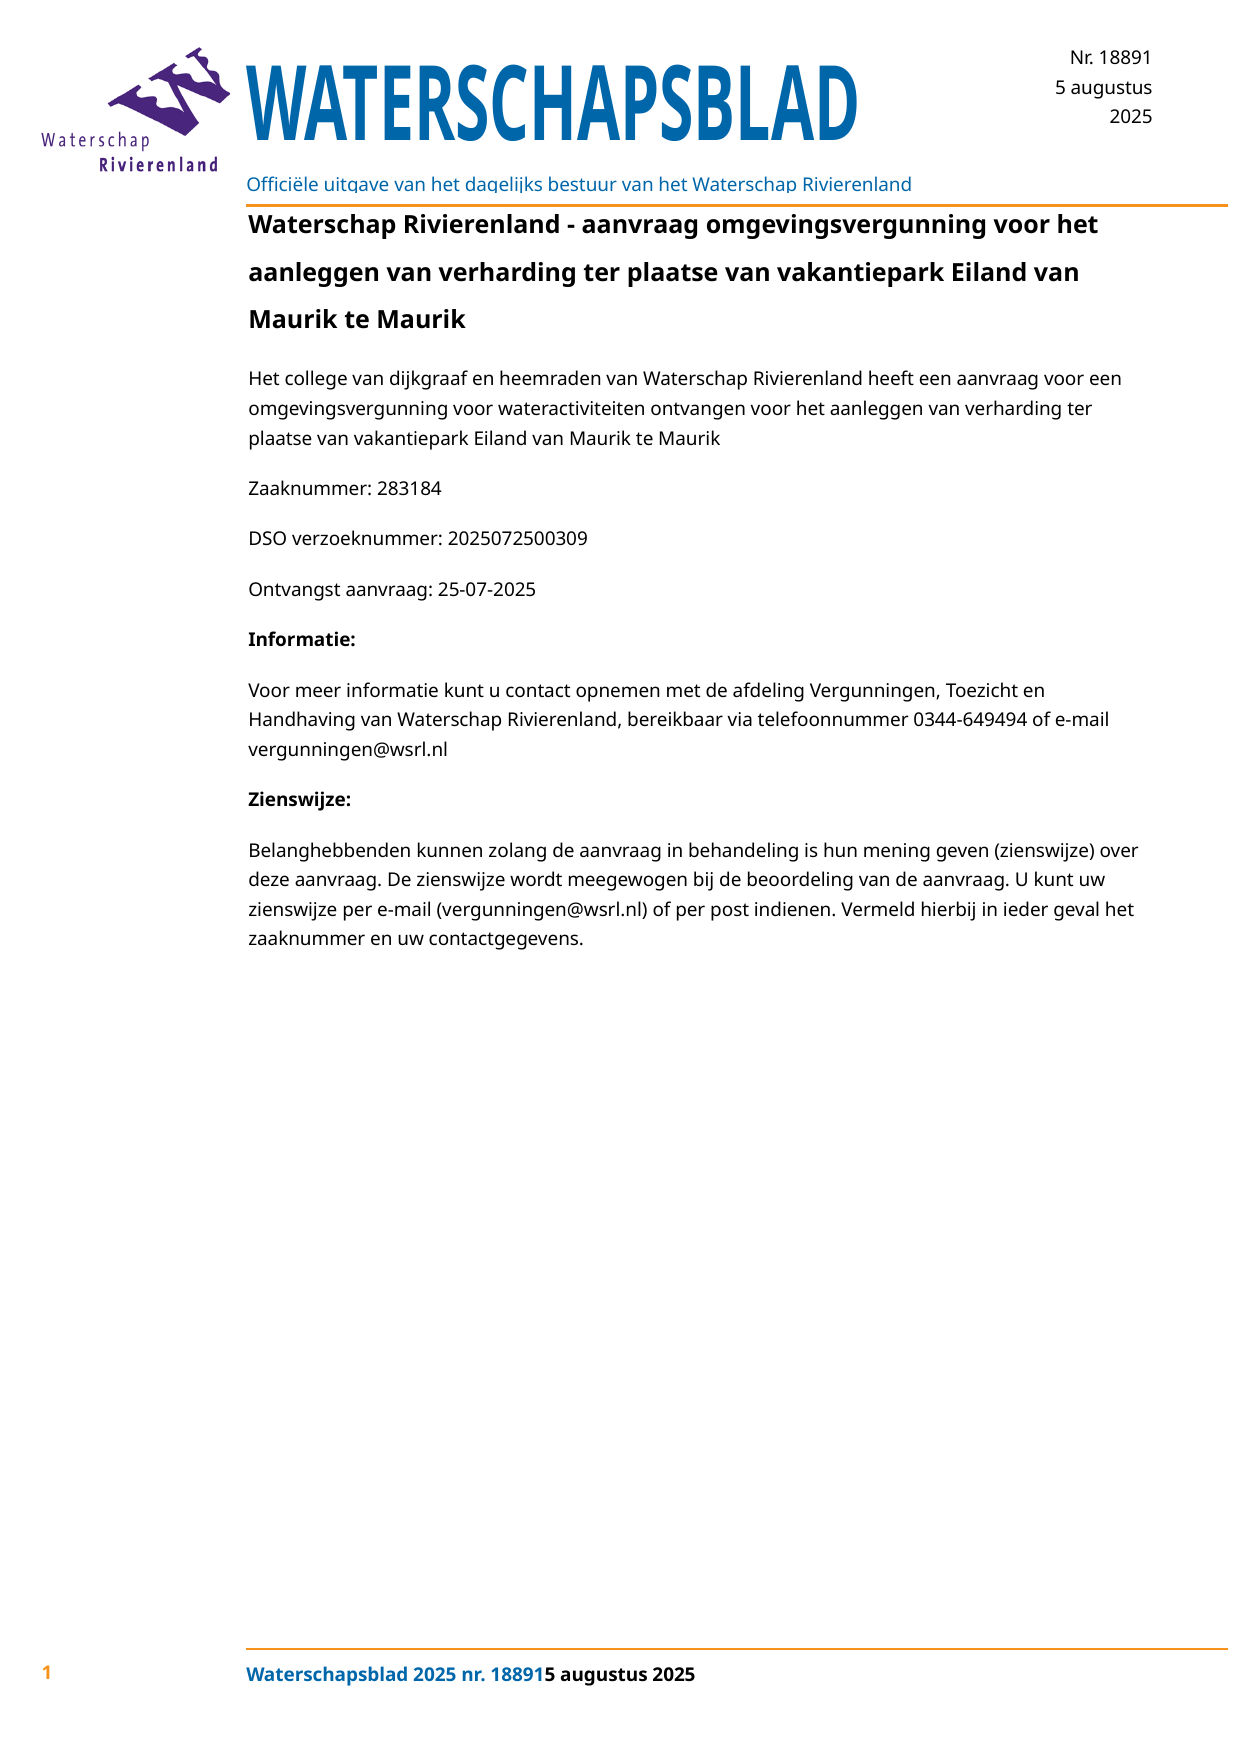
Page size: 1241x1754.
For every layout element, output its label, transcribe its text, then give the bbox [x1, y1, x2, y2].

text Informatie: [248, 626, 1152, 652]
text Het college van dijkgraaf en heemraden van Waterschap Rivierenland heeft een aanvraag voor een omgevingsvergunning voor wateractiviteiten ontvangen voor het aanleggen van verharding ter plaatse van vakantiepark Eiland van Maurik te Maurik [248, 366, 1152, 450]
text Ontvangst aanvraag: 25-07-2025 [248, 576, 1152, 602]
text Belanghebbenden kunnen zolang de aanvraag in behandeling is hun mening geven (zienswijze) over deze aanvraag. De zienswijze wordt meegewogen bij de beoordeling van de aanvraag. U kunt uw zienswijze per e-mail (vergunningen@wsrl.nl) of per post indienen. Vermeld hierbij in ieder geval het zaaknummer en uw contactgegevens. [248, 837, 1152, 951]
text Zaaknummer: 283184 [248, 475, 1152, 501]
picture [41, 47, 231, 172]
text Waterschap Rivierenland - aanvraag omgevingsvergunning voor het aanleggen van verharding ter plaatse van vakantiepark Eiland van Maurik te Maurik [248, 207, 1152, 336]
text DSO verzoeknummer: 2025072500309 [248, 526, 1152, 551]
text Voor meer informatie kunt u contact opnemen met de afdeling Vergunningen, Toezicht en Handhaving van Waterschap Rivierenland, bereikbaar via telefoonnummer 0344-649494 of e-mail vergunningen@wsrl.nl [248, 677, 1152, 762]
text Zienswijze: [248, 786, 1152, 812]
